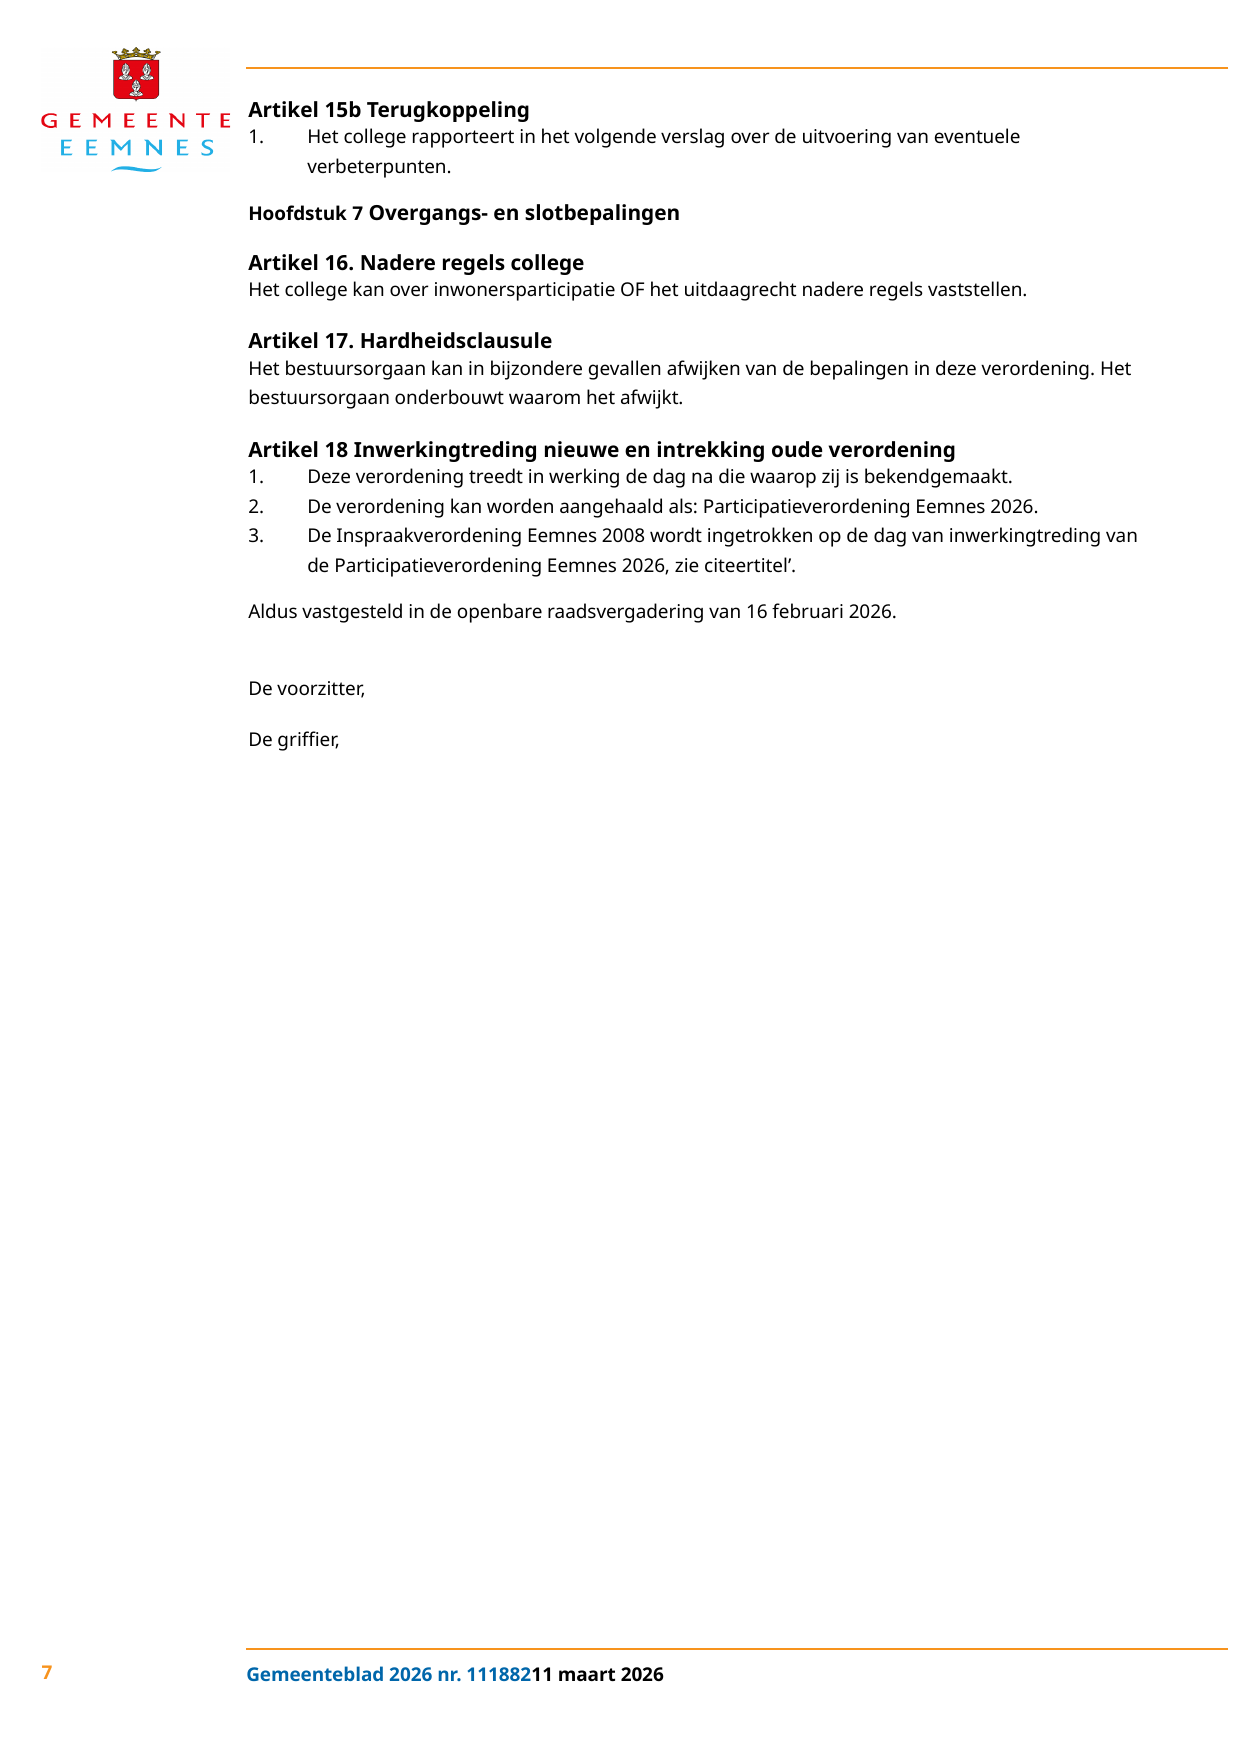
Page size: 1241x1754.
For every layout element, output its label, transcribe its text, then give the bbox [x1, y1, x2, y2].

text Artikel 17. Hardheidsclausule [248, 327, 1152, 355]
text Hoofdstuk 7 Overgangs- en slotbepalingen [248, 198, 1152, 227]
text De voorzitter, [248, 675, 1152, 701]
text Aldus vastgesteld in de openbare raadsvergadering van 16 februari 2026. [248, 598, 1152, 623]
text Het bestuursorgaan kan in bijzondere gevallen afwijken van de bepalingen in deze verordening. Het bestuursorgaan onderbouwt waarom het afwijkt. [248, 355, 1152, 410]
text Het college kan over inwonersparticipatie OF het uitdaagrecht nadere regels vaststellen. [248, 276, 1152, 302]
text De griffier, [248, 726, 1152, 752]
text Artikel 18 Inwerkingtreding nieuwe en intrekking oude verordening [248, 435, 1152, 463]
text Artikel 16. Nadere regels college [248, 248, 1152, 276]
text Artikel 15b Terugkoppeling [248, 95, 1152, 123]
list De verordening kan worden aangehaald als: Participatieverordening Eemnes 2026. [248, 493, 1152, 519]
list Deze verordening treedt in werking de dag na die waarop zij is bekendgemaakt. [248, 463, 1152, 489]
picture [41, 47, 231, 172]
list Het college rapporteert in het volgende verslag over de uitvoering van eventuele verbeterpunten. [248, 123, 1152, 178]
list De Inspraakverordening Eemnes 2008 wordt ingetrokken op de dag van inwerkingtreding van de Participatieverordening Eemnes 2026, zie citeertitel’. [248, 523, 1152, 578]
